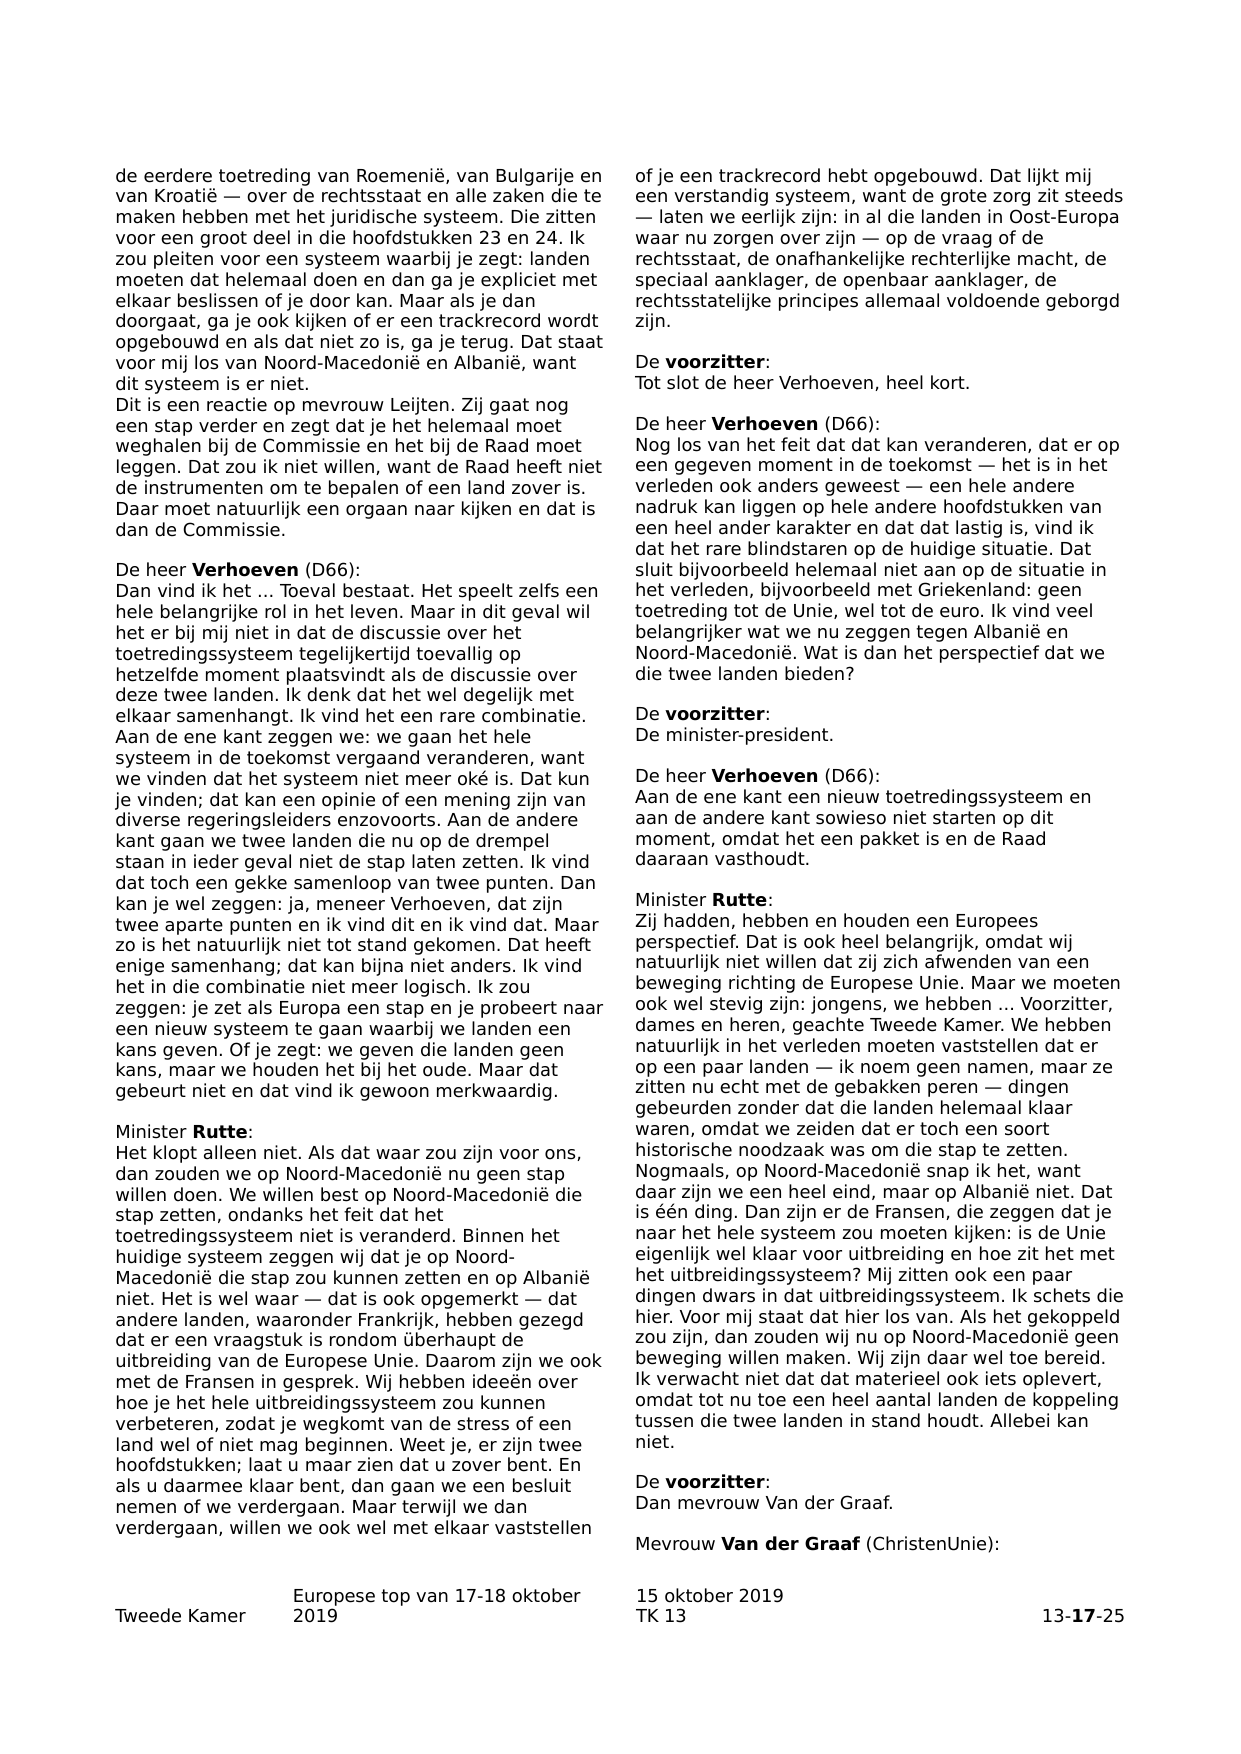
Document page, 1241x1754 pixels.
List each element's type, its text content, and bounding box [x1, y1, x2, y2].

text Tot slot de heer Verhoeven, heel kort. [635, 373, 1125, 393]
text De voorzitter: [635, 1472, 1125, 1493]
text de eerdere toetreding van Roemenië, van Bulgarije en van Kroatië — over de rechtsstaat en alle zaken die te maken hebben met het juridische systeem. Die zitten voor een groot deel in die hoofdstukken 23 en 24. Ik zou pleiten voor een systeem waarbij je zegt: landen moeten dat helemaal doen en dan ga je expliciet met elkaar beslissen of je door kan. Maar als je dan doorgaat, ga je ook kijken of er een trackrecord wordt opgebouwd en als dat niet zo is, ga je terug. Dat staat voor mij los van Noord-Macedonië en Albanië, want dit systeem is er niet. [115, 165, 605, 394]
text De minister-president. [635, 725, 1125, 746]
text De heer Verhoeven (D66): [635, 766, 1125, 787]
text Het klopt alleen niet. Als dat waar zou zijn voor ons, dan zouden we op Noord-Macedonië nu geen stap willen doen. We willen best op Noord-Macedonië die stap zetten, ondanks het feit dat het toetredingssysteem niet is veranderd. Binnen het huidige systeem zeggen wij dat je op Noord-Macedonië die stap zou kunnen zetten en op Albanië niet. Het is wel waar — dat is ook opgemerkt — dat andere landen, waaronder Frankrijk, hebben gezegd dat er een vraagstuk is rondom überhaupt de uitbreiding van de Europese Unie. Daarom zijn we ook met de Fransen in gesprek. Wij hebben ideeën over hoe je het hele uitbreidingssysteem zou kunnen verbeteren, zodat je wegkomt van de stress of een land wel of niet mag beginnen. Weet je, er zijn twee hoofdstukken; laat u maar zien dat u zover bent. En als u daarmee klaar bent, dan gaan we een besluit nemen of we verdergaan. Maar terwijl we dan verdergaan, willen we ook wel met elkaar vaststellen [115, 1143, 605, 1538]
text De voorzitter: [635, 352, 1125, 373]
text Minister Rutte: [635, 890, 1125, 911]
text Aan de ene kant een nieuw toetredingssysteem en aan de andere kant sowieso niet starten op dit moment, omdat het een pakket is en de Raad daaraan vasthoudt. [635, 787, 1125, 870]
text Dan vind ik het ... Toeval bestaat. Het speelt zelfs een hele belangrijke rol in het leven. Maar in dit geval wil het er bij mij niet in dat de discussie over het toetredingssysteem tegelijkertijd toevallig op hetzelfde moment plaatsvindt als de discussie over deze twee landen. Ik denk dat het wel degelijk met elkaar samenhangt. Ik vind het een rare combinatie. Aan de ene kant zeggen we: we gaan het hele systeem in de toekomst vergaand veranderen, want we vinden dat het systeem niet meer oké is. Dat kun je vinden; dat kan een opinie of een mening zijn van diverse regeringsleiders enzovoorts. Aan de andere kant gaan we twee landen die nu op de drempel staan in ieder geval niet de stap laten zetten. Ik vind dat toch een gekke samenloop van twee punten. Dan kan je wel zeggen: ja, meneer Verhoeven, dat zijn twee aparte punten en ik vind dit en ik vind dat. Maar zo is het natuurlijk niet tot stand gekomen. Dat heeft enige samenhang; dat kan bijna niet anders. Ik vind het in die combinatie niet meer logisch. Ik zou zeggen: je zet als Europa een stap en je probeert naar een nieuw systeem te gaan waarbij we landen een kans geven. Of je zegt: we geven die landen geen kans, maar we houden het bij het oude. Maar dat gebeurt niet en dat vind ik gewoon merkwaardig. [115, 581, 605, 1102]
text De heer Verhoeven (D66): [115, 560, 605, 581]
text Dit is een reactie op mevrouw Leijten. Zij gaat nog een stap verder en zegt dat je het helemaal moet weghalen bij de Commissie en het bij de Raad moet leggen. Dat zou ik niet willen, want de Raad heeft niet de instrumenten om te bepalen of een land zover is. Daar moet natuurlijk een orgaan naar kijken en dat is dan de Commissie. [115, 394, 605, 540]
text De voorzitter: [635, 704, 1125, 725]
text Minister Rutte: [115, 1122, 605, 1143]
text Dan mevrouw Van der Graaf. [635, 1493, 1125, 1514]
text De heer Verhoeven (D66): [635, 413, 1125, 434]
text Nog los van het feit dat dat kan veranderen, dat er op een gegeven moment in de toekomst — het is in het verleden ook anders geweest — een hele andere nadruk kan liggen op hele andere hoofdstukken van een heel ander karakter en dat dat lastig is, vind ik dat het rare blindstaren op de huidige situatie. Dat sluit bijvoorbeeld helemaal niet aan op de situatie in het verleden, bijvoorbeeld met Griekenland: geen toetreding tot de Unie, wel tot de euro. Ik vind veel belangrijker wat we nu zeggen tegen Albanië en Noord-Macedonië. Wat is dan het perspectief dat we die twee landen bieden? [635, 434, 1125, 684]
text Zij hadden, hebben en houden een Europees perspectief. Dat is ook heel belangrijk, omdat wij natuurlijk niet willen dat zij zich afwenden van een beweging richting de Europese Unie. Maar we moeten ook wel stevig zijn: jongens, we hebben ... Voorzitter, dames en heren, geachte Tweede Kamer. We hebben natuurlijk in het verleden moeten vaststellen dat er op een paar landen — ik noem geen namen, maar ze zitten nu echt met de gebakken peren — dingen gebeurden zonder dat die landen helemaal klaar waren, omdat we zeiden dat er toch een soort historische noodzaak was om die stap te zetten. Nogmaals, op Noord-Macedonië snap ik het, want daar zijn we een heel eind, maar op Albanië niet. Dat is één ding. Dan zijn er de Fransen, die zeggen dat je naar het hele systeem zou moeten kijken: is de Unie eigenlijk wel klaar voor uitbreiding en hoe zit het met het uitbreidingssysteem? Mij zitten ook een paar dingen dwars in dat uitbreidingssysteem. Ik schets die hier. Voor mij staat dat hier los van. Als het gekoppeld zou zijn, dan zouden wij nu op Noord-Macedonië geen beweging willen maken. Wij zijn daar wel toe bereid. Ik verwacht niet dat dat materieel ook iets oplevert, omdat tot nu toe een heel aantal landen de koppeling tussen die twee landen in stand houdt. Allebei kan niet. [635, 911, 1125, 1452]
text Mevrouw Van der Graaf (ChristenUnie): [635, 1534, 1125, 1554]
text of je een trackrecord hebt opgebouwd. Dat lijkt mij een verstandig systeem, want de grote zorg zit steeds — laten we eerlijk zijn: in al die landen in Oost-Europa waar nu zorgen over zijn — op de vraag of de rechtsstaat, de onafhankelijke rechterlijke macht, de speciaal aanklager, de openbaar aanklager, de rechtsstatelijke principes allemaal voldoende geborgd zijn. [635, 165, 1125, 332]
